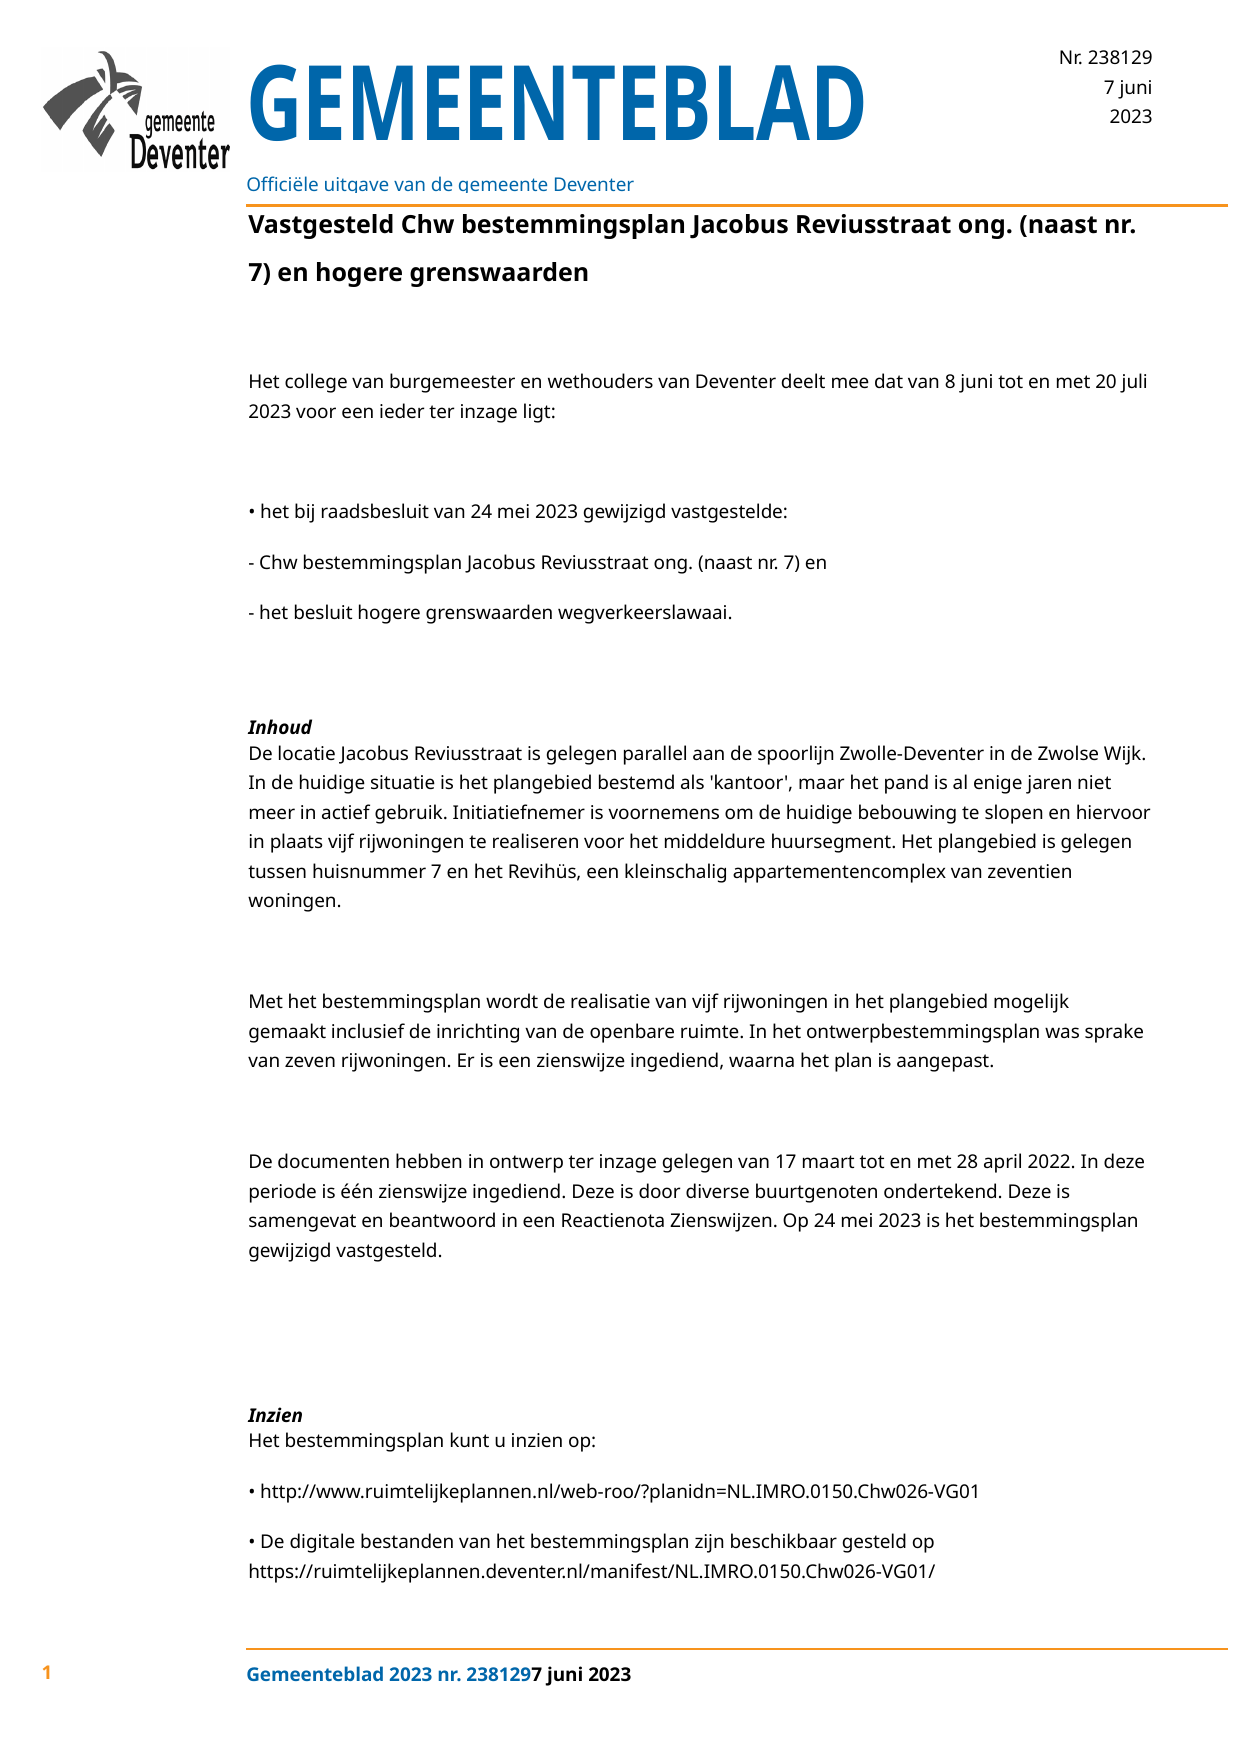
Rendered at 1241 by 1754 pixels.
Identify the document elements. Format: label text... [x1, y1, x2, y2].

text • http://www.ruimtelijkeplannen.nl/web-roo/?planidn=NL.IMRO.0150.Chw026-VG01 [248, 1478, 1152, 1504]
text De locatie Jacobus Reviusstraat is gelegen parallel aan de spoorlijn Zwolle-Deventer in de Zwolse Wijk. In de huidige situatie is het plangebied bestemd als 'kantoor', maar het pand is al enige jaren niet meer in actief gebruik. Initiatiefnemer is voornemens om de huidige bebouwing te slopen en hiervoor in plaats vijf rijwoningen te realiseren voor het middeldure huursegment. Het plangebied is gelegen tussen huisnummer 7 en het Revihüs, een kleinschalig appartementencomplex van zeventien woningen. [248, 740, 1152, 913]
text - het besluit hogere grenswaarden wegverkeerslawaai. [248, 599, 1152, 625]
text Inzien [248, 1402, 1152, 1428]
text • het bij raadsbesluit van 24 mei 2023 gewijzigd vastgestelde: [248, 499, 1152, 524]
text Vastgesteld Chw bestemmingsplan Jacobus Reviusstraat ong. (naast nr. 7) en hogere grenswaarden [248, 207, 1152, 288]
text Het bestemmingsplan kunt u inzien op: [248, 1428, 1152, 1453]
text De documenten hebben in ontwerp ter inzage gelegen van 17 maart tot en met 28 april 2022. In deze periode is één zienswijze ingediend. Deze is door diverse buurtgenoten ondertekend. Deze is samengevat en beantwoord in een Reactienota Zienswijzen. Op 24 mei 2023 is het bestemmingsplan gewijzigd vastgesteld. [248, 1148, 1152, 1263]
text - Chw bestemmingsplan Jacobus Reviusstraat ong. (naast nr. 7) en [248, 549, 1152, 575]
text • De digitale bestanden van het bestemmingsplan zijn beschikbaar gesteld op https://ruimtelijkeplannen.deventer.nl/manifest/NL.IMRO.0150.Chw026-VG01/ [248, 1528, 1152, 1584]
text Inhoud [248, 714, 1152, 740]
picture [41, 47, 231, 172]
text Het college van burgemeester en wethouders van Deventer deelt mee dat van 8 juni tot en met 20 juli 2023 voor een ieder ter inzage ligt: [248, 368, 1152, 424]
text Met het bestemmingsplan wordt de realisatie van vijf rijwoningen in het plangebied mogelijk gemaakt inclusief de inrichting van de openbare ruimte. In het ontwerpbestemmingsplan was sprake van zeven rijwoningen. Er is een zienswijze ingediend, waarna het plan is aangepast. [248, 988, 1152, 1073]
